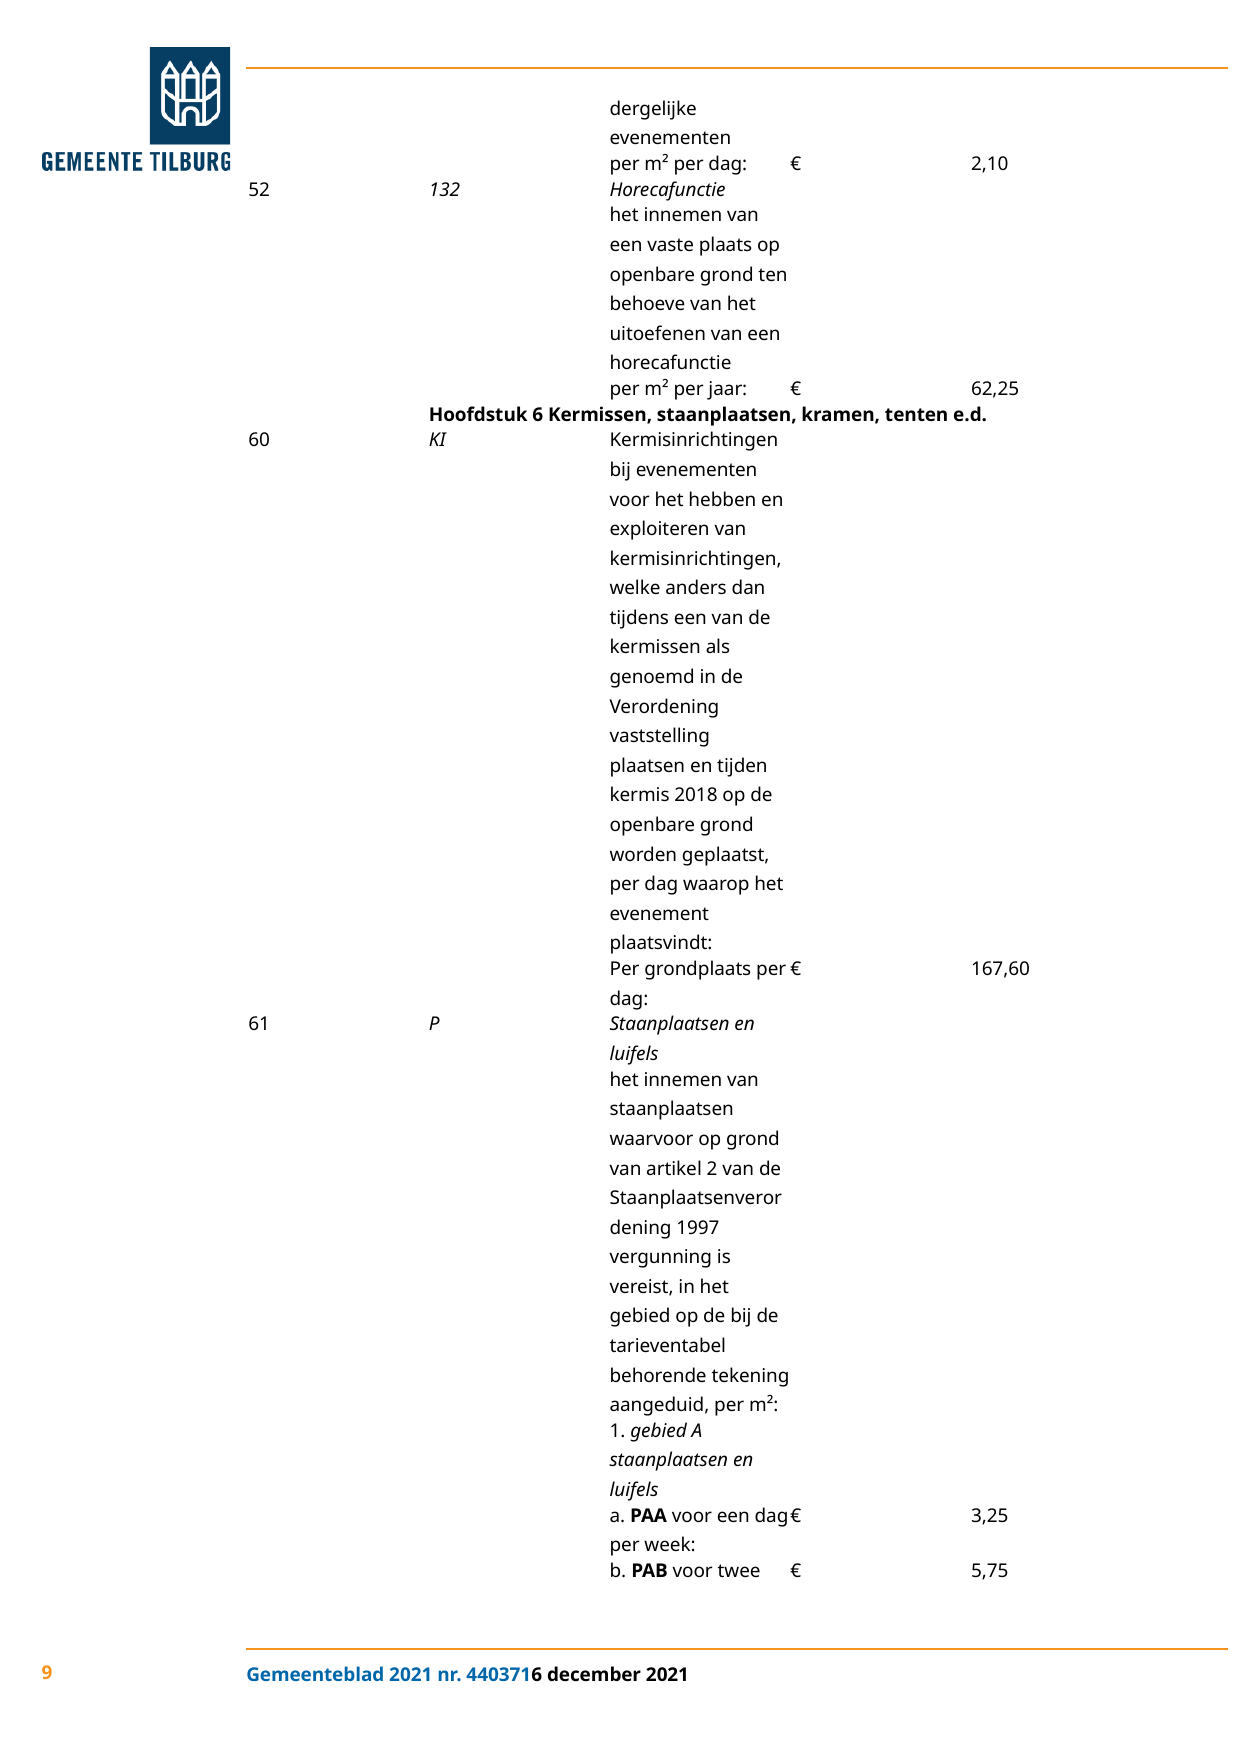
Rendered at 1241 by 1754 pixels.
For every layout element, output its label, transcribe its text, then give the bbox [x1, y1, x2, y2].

table_cell [971, 202, 1152, 375]
table_cell € [790, 1502, 971, 1557]
table_cell [971, 1066, 1152, 1417]
table_cell 2,10 [971, 150, 1152, 176]
table_cell [248, 1066, 429, 1417]
table_cell [248, 1557, 429, 1583]
table_cell [248, 375, 429, 401]
table_cell [248, 955, 429, 1011]
table_cell 5,75 [971, 1557, 1152, 1583]
table_cell [790, 176, 971, 202]
table_cell 1. gebied A staanplaatsen en luifels [609, 1417, 790, 1502]
table_cell [429, 150, 609, 176]
table_cell [429, 1557, 609, 1583]
table_cell [790, 1066, 971, 1417]
table_cell [429, 1417, 609, 1502]
table_cell [790, 202, 971, 375]
table_cell [429, 955, 609, 1011]
table_cell Hoofdstuk 6 Kermissen, staanplaatsen, kramen, tenten e.d. [429, 401, 1152, 427]
table_cell € [790, 375, 971, 401]
table_cell [971, 1011, 1152, 1066]
table_cell 167,60 [971, 955, 1152, 1011]
table_cell [248, 401, 429, 427]
table_cell [429, 1502, 609, 1557]
table_cell het innemen van een vaste plaats op openbare grond ten behoeve van het uitoefenen van een horecafunctie [609, 202, 790, 375]
table_cell [248, 202, 429, 375]
table_cell [248, 1417, 429, 1502]
table_cell Kermisinrichtingen bij evenementen voor het hebben en exploiteren van kermisinrichtingen, welke anders dan tijdens een van de kermissen als genoemd in de Verordening vaststelling plaatsen en tijden kermis 2018 op de openbare grond worden geplaatst, per dag waarop het evenement plaatsvindt: [609, 427, 790, 955]
table_cell Horecafunctie [609, 176, 790, 202]
table_cell 132 [429, 176, 609, 202]
table_cell het innemen van staanplaatsen waarvoor op grond van artikel 2 van de Staanplaatsenverordening 1997 vergunning is vereist, in het gebied op de bij de tarieventabel behorende tekening aangeduid, per m²: [609, 1066, 790, 1417]
table_cell per m² per jaar: [609, 375, 790, 401]
table_cell [429, 202, 609, 375]
table_cell [790, 1417, 971, 1502]
table_cell Per grondplaats per dag: [609, 955, 790, 1011]
table_cell 60 [248, 427, 429, 955]
table_cell b. PAB voor twee [609, 1557, 790, 1583]
table_cell [790, 1011, 971, 1066]
table_cell [971, 1417, 1152, 1502]
table_cell 62,25 [971, 375, 1152, 401]
table_cell € [790, 955, 971, 1011]
table_cell P [429, 1011, 609, 1066]
table_cell [971, 95, 1152, 150]
table_cell [248, 1502, 429, 1557]
table_cell [790, 95, 971, 150]
table_cell 52 [248, 176, 429, 202]
table_cell dergelijke evenementen [609, 95, 790, 150]
picture [41, 47, 231, 172]
table_cell € [790, 1557, 971, 1583]
table_cell [429, 375, 609, 401]
table_cell [248, 150, 429, 176]
table_cell [429, 1066, 609, 1417]
table_cell a. PAA voor een dag per week: [609, 1502, 790, 1557]
table_cell [429, 95, 609, 150]
table_cell [971, 427, 1152, 955]
table_cell € [790, 150, 971, 176]
table_cell [971, 176, 1152, 202]
table_cell Staanplaatsen en luifels [609, 1011, 790, 1066]
table_cell per m² per dag: [609, 150, 790, 176]
table_cell [790, 427, 971, 955]
table_cell 3,25 [971, 1502, 1152, 1557]
table_cell [248, 95, 429, 150]
table_cell 61 [248, 1011, 429, 1066]
table_cell KI [429, 427, 609, 955]
